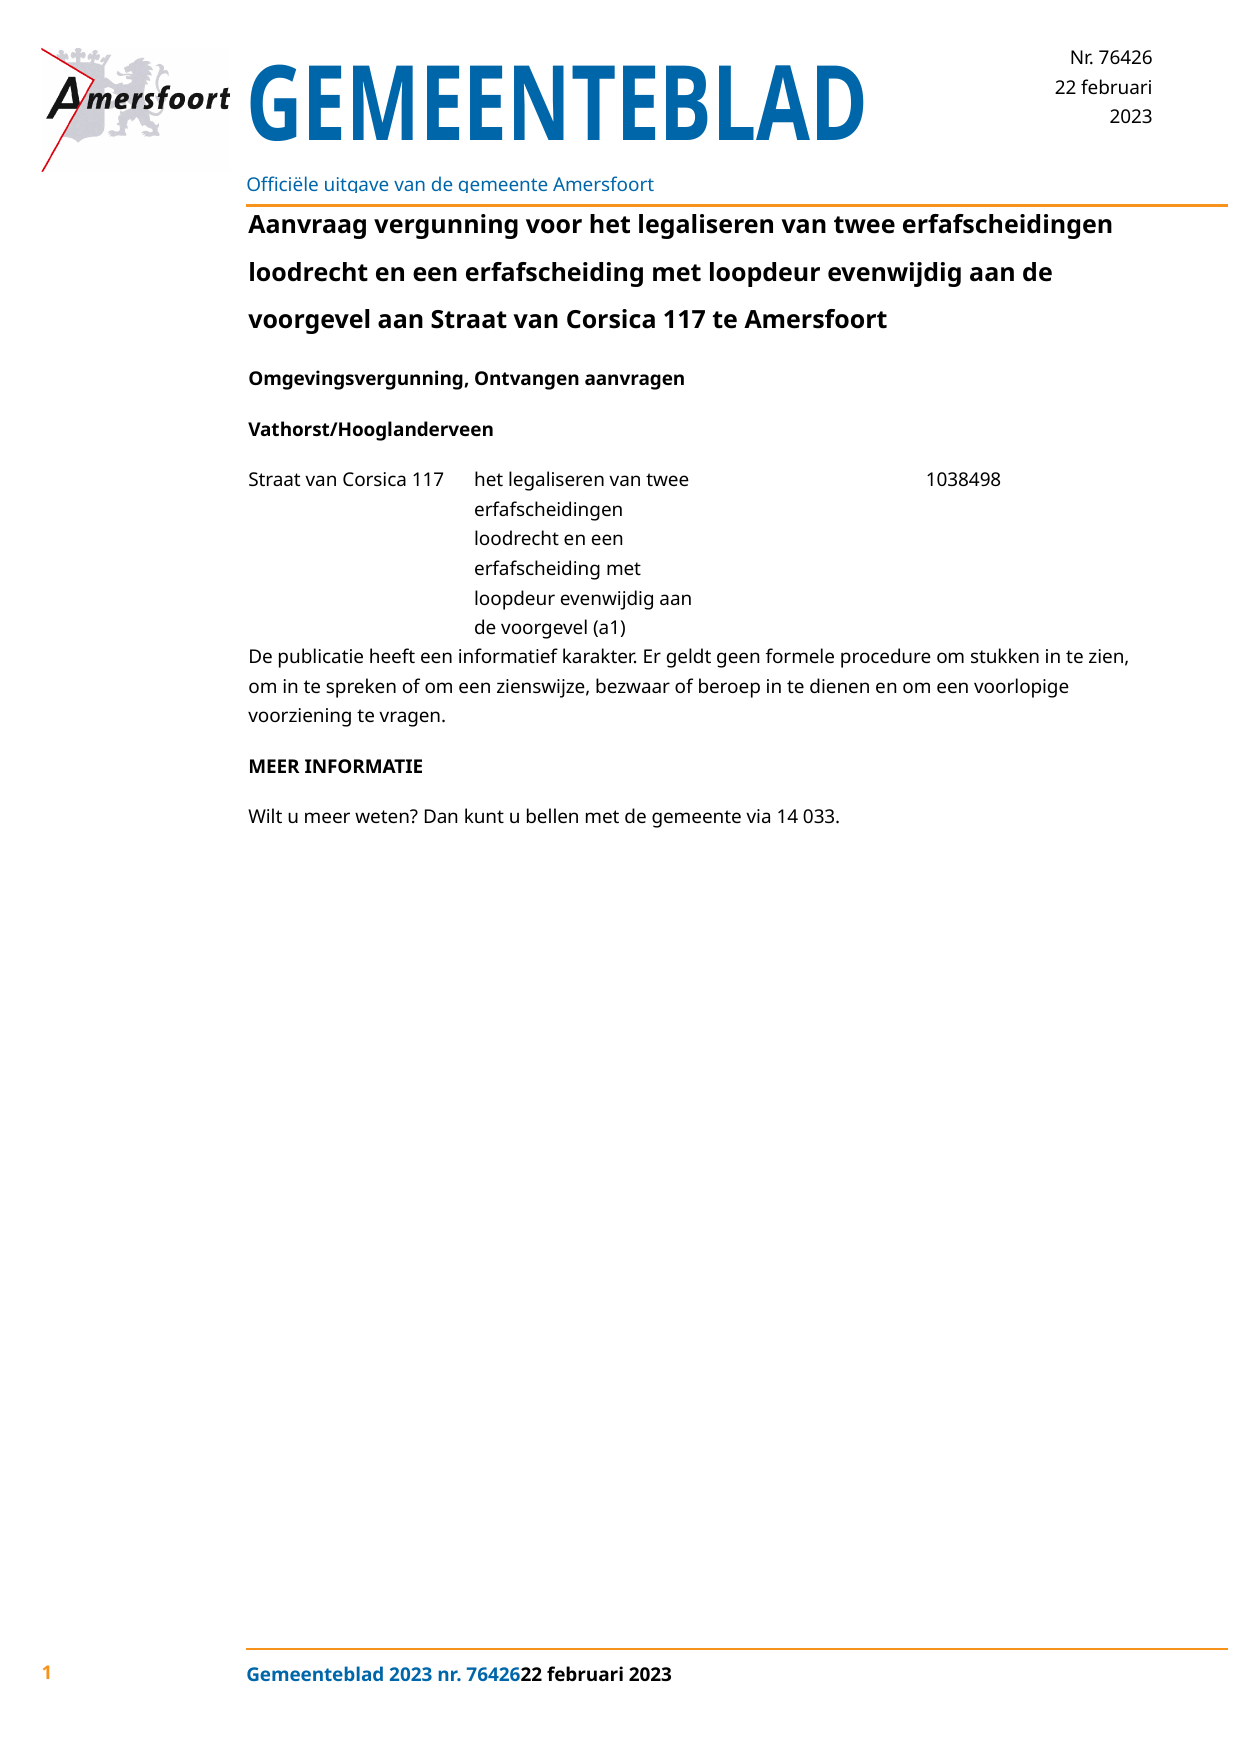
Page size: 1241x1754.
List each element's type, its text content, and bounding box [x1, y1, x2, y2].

table_header 1038498 [926, 466, 1152, 640]
text De publicatie heeft een informatief karakter. Er geldt geen formele procedure om stukken in te zien, om in te spreken of om een zienswijze, bezwaar of beroep in te dienen en om een voorlopige voorziening te vragen. [248, 643, 1152, 728]
picture [41, 47, 231, 172]
text MEER INFORMATIE [248, 753, 1152, 779]
table_header [700, 466, 926, 640]
table_header het legaliseren van twee erfafscheidingen loodrecht en een erfafscheiding met loopdeur evenwijdig aan de voorgevel (a1) [474, 466, 700, 640]
text Wilt u meer weten? Dan kunt u bellen met de gemeente via 14 033. [248, 803, 1152, 829]
text Omgevingsvergunning, Ontvangen aanvragen [248, 366, 1152, 391]
text Vathorst/Hooglanderveen [248, 416, 1152, 442]
text Aanvraag vergunning voor het legaliseren van twee erfafscheidingen loodrecht en een erfafscheiding met loopdeur evenwijdig aan de voorgevel aan Straat van Corsica 117 te Amersfoort [248, 207, 1152, 336]
table_header Straat van Corsica 117 [248, 466, 474, 640]
